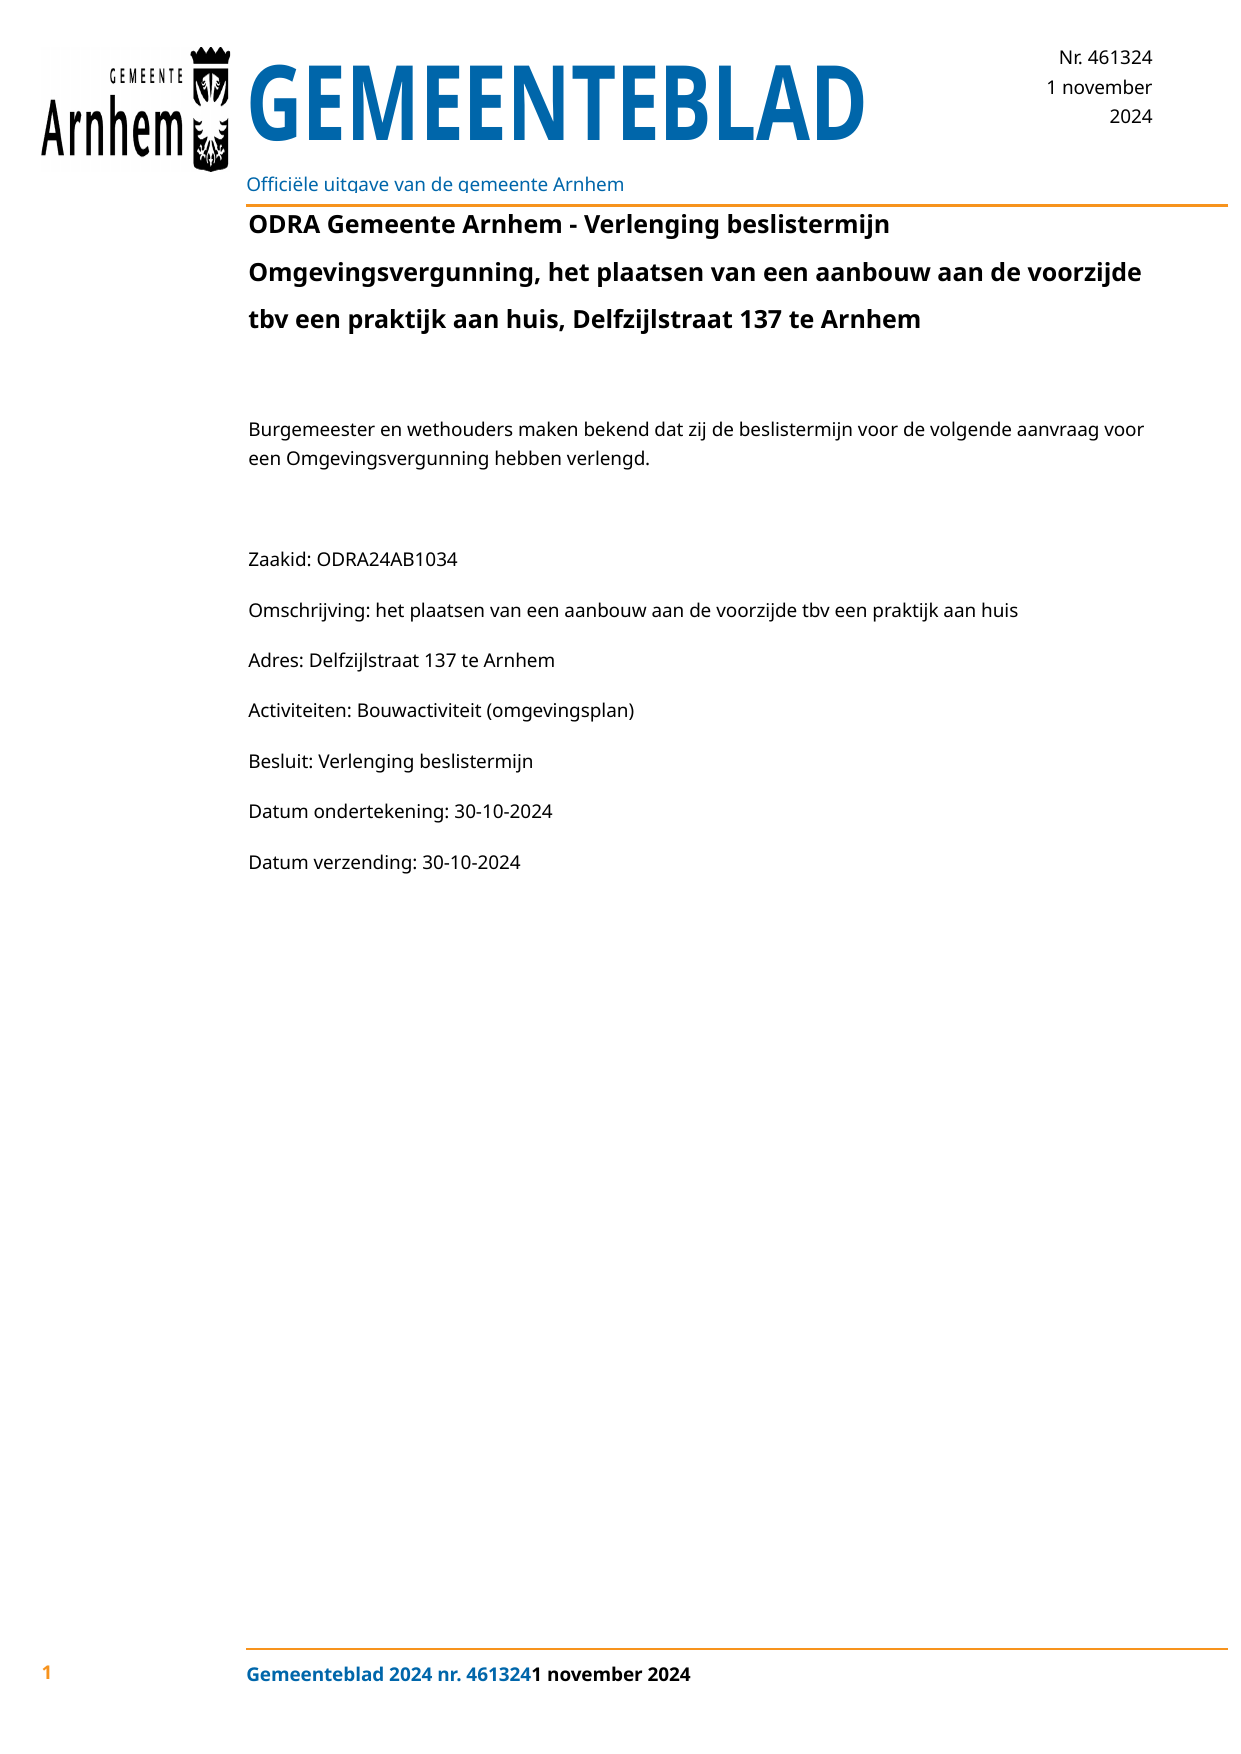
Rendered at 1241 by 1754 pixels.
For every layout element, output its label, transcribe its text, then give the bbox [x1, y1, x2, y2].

text Zaakid: ODRA24AB1034 [248, 546, 1152, 572]
text Datum ondertekening: 30-10-2024 [248, 798, 1152, 824]
text Adres: Delfzijlstraat 137 te Arnhem [248, 647, 1152, 673]
text ODRA Gemeente Arnhem - Verlenging beslistermijn Omgevingsvergunning, het plaatsen van een aanbouw aan de voorzijde tbv een praktijk aan huis, Delfzijlstraat 137 te Arnhem [248, 207, 1152, 336]
picture [41, 47, 231, 172]
text Activiteiten: Bouwactiviteit (omgevingsplan) [248, 698, 1152, 723]
text Burgemeester en wethouders maken bekend dat zij de beslistermijn voor de volgende aanvraag voor een Omgevingsvergunning hebben verlengd. [248, 416, 1152, 471]
text Datum verzending: 30-10-2024 [248, 849, 1152, 874]
text Omschrijving: het plaatsen van een aanbouw aan de voorzijde tbv een praktijk aan huis [248, 597, 1152, 622]
text Besluit: Verlenging beslistermijn [248, 748, 1152, 774]
